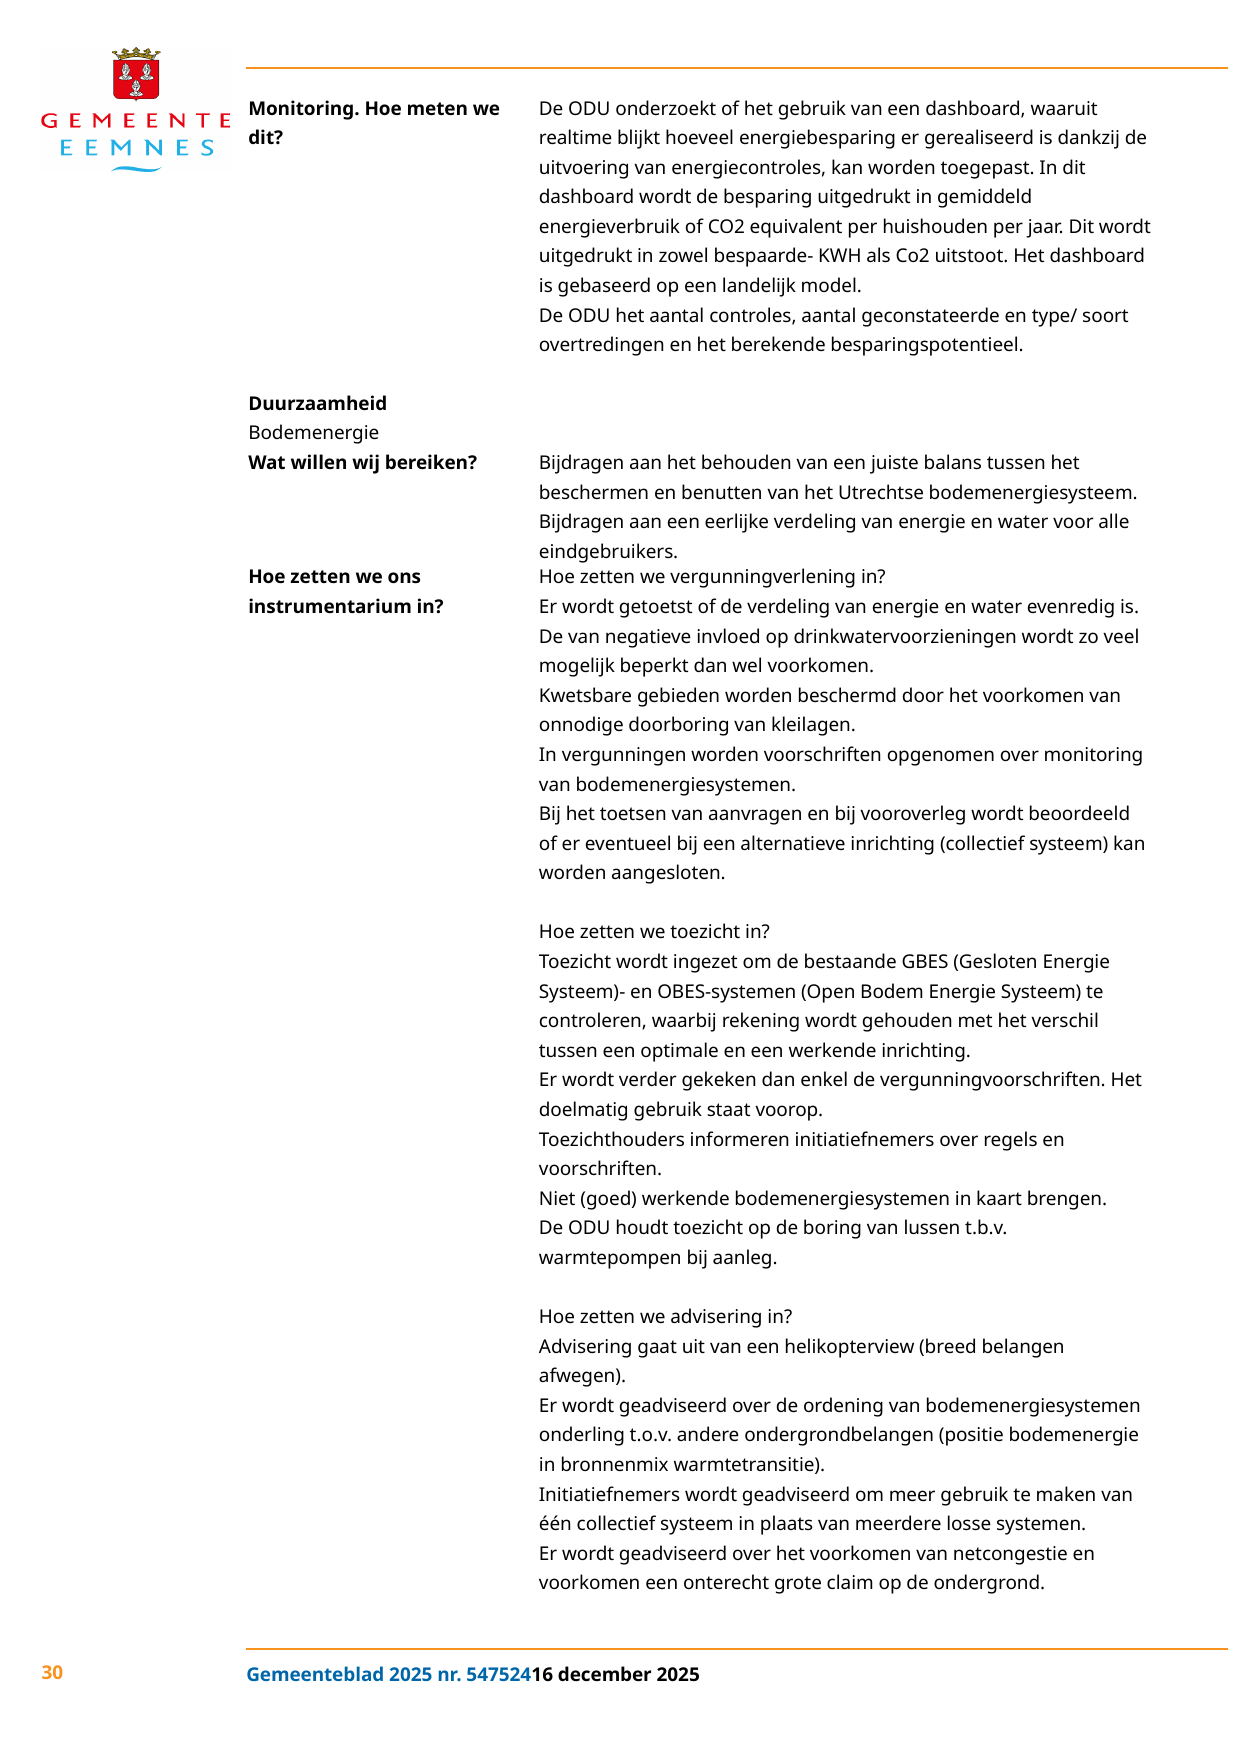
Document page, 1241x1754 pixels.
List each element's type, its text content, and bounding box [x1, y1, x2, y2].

table_cell Hoe zetten we ons instrumentarium in? [248, 564, 539, 1595]
table_cell Hoe zetten we vergunningverlening in? Er wordt getoetst of de verdeling van energie en water evenredig is. De van negatieve invloed op drinkwatervoorzieningen wordt zo veel mogelijk beperkt dan wel voorkomen. Kwetsbare gebieden worden beschermd door het voorkomen van onnodige doorboring van kleilagen. In vergunningen worden voorschriften opgenomen over monitoring van bodemenergiesystemen. Bij het toetsen van aanvragen en bij vooroverleg wordt beoordeeld of er eventueel bij een alternatieve inrichting (collectief systeem) kan worden aangesloten. Hoe zetten we toezicht in? Toezicht wordt ingezet om de bestaande GBES (Gesloten Energie Systeem)- en OBES-systemen (Open Bodem Energie Systeem) te controleren, waarbij rekening wordt gehouden met het verschil tussen een optimale en een werkende inrichting. Er wordt verder gekeken dan enkel de vergunningvoorschriften. Het doelmatig gebruik staat voorop. Toezichthouders informeren initiatiefnemers over regels en voorschriften. Niet (goed) werkende bodemenergiesystemen in kaart brengen. De ODU houdt toezicht op de boring van lussen t.b.v. warmtepompen bij aanleg. Hoe zetten we advisering in? Advisering gaat uit van een helikopterview (breed belangen afwegen). Er wordt geadviseerd over de ordening van bodemenergiesystemen onderling t.o.v. andere ondergrondbelangen (positie bodemenergie in bronnenmix warmtetransitie). Initiatiefnemers wordt geadviseerd om meer gebruik te maken van één collectief systeem in plaats van meerdere losse systemen. Er wordt geadviseerd over het voorkomen van netcongestie en voorkomen een onterecht grote claim op de ondergrond. [539, 564, 1152, 1595]
table_cell De ODU onderzoekt of het gebruik van een dashboard, waaruit realtime blijkt hoeveel energiebesparing er gerealiseerd is dankzij de uitvoering van energiecontroles, kan worden toegepast. In dit dashboard wordt de besparing uitgedrukt in gemiddeld energieverbruik of CO2 equivalent per huishouden per jaar. Dit wordt uitgedrukt in zowel bespaarde- KWH als Co2 uitstoot. Het dashboard is gebaseerd op een landelijk model. De ODU het aantal controles, aantal geconstateerde en type/ soort overtredingen en het berekende besparingspotentieel. [539, 95, 1152, 357]
text Bodemenergie [248, 419, 1152, 445]
table_header Bijdragen aan het behouden van een juiste balans tussen het beschermen en benutten van het Utrechtse bodemenergiesysteem. Bijdragen aan een eerlijke verdeling van energie en water voor alle eindgebruikers. [539, 449, 1152, 564]
text Duurzaamheid [248, 390, 1152, 416]
table_header Wat willen wij bereiken? [248, 449, 539, 564]
picture [41, 47, 231, 172]
table_cell Monitoring. Hoe meten we dit? [248, 95, 539, 357]
